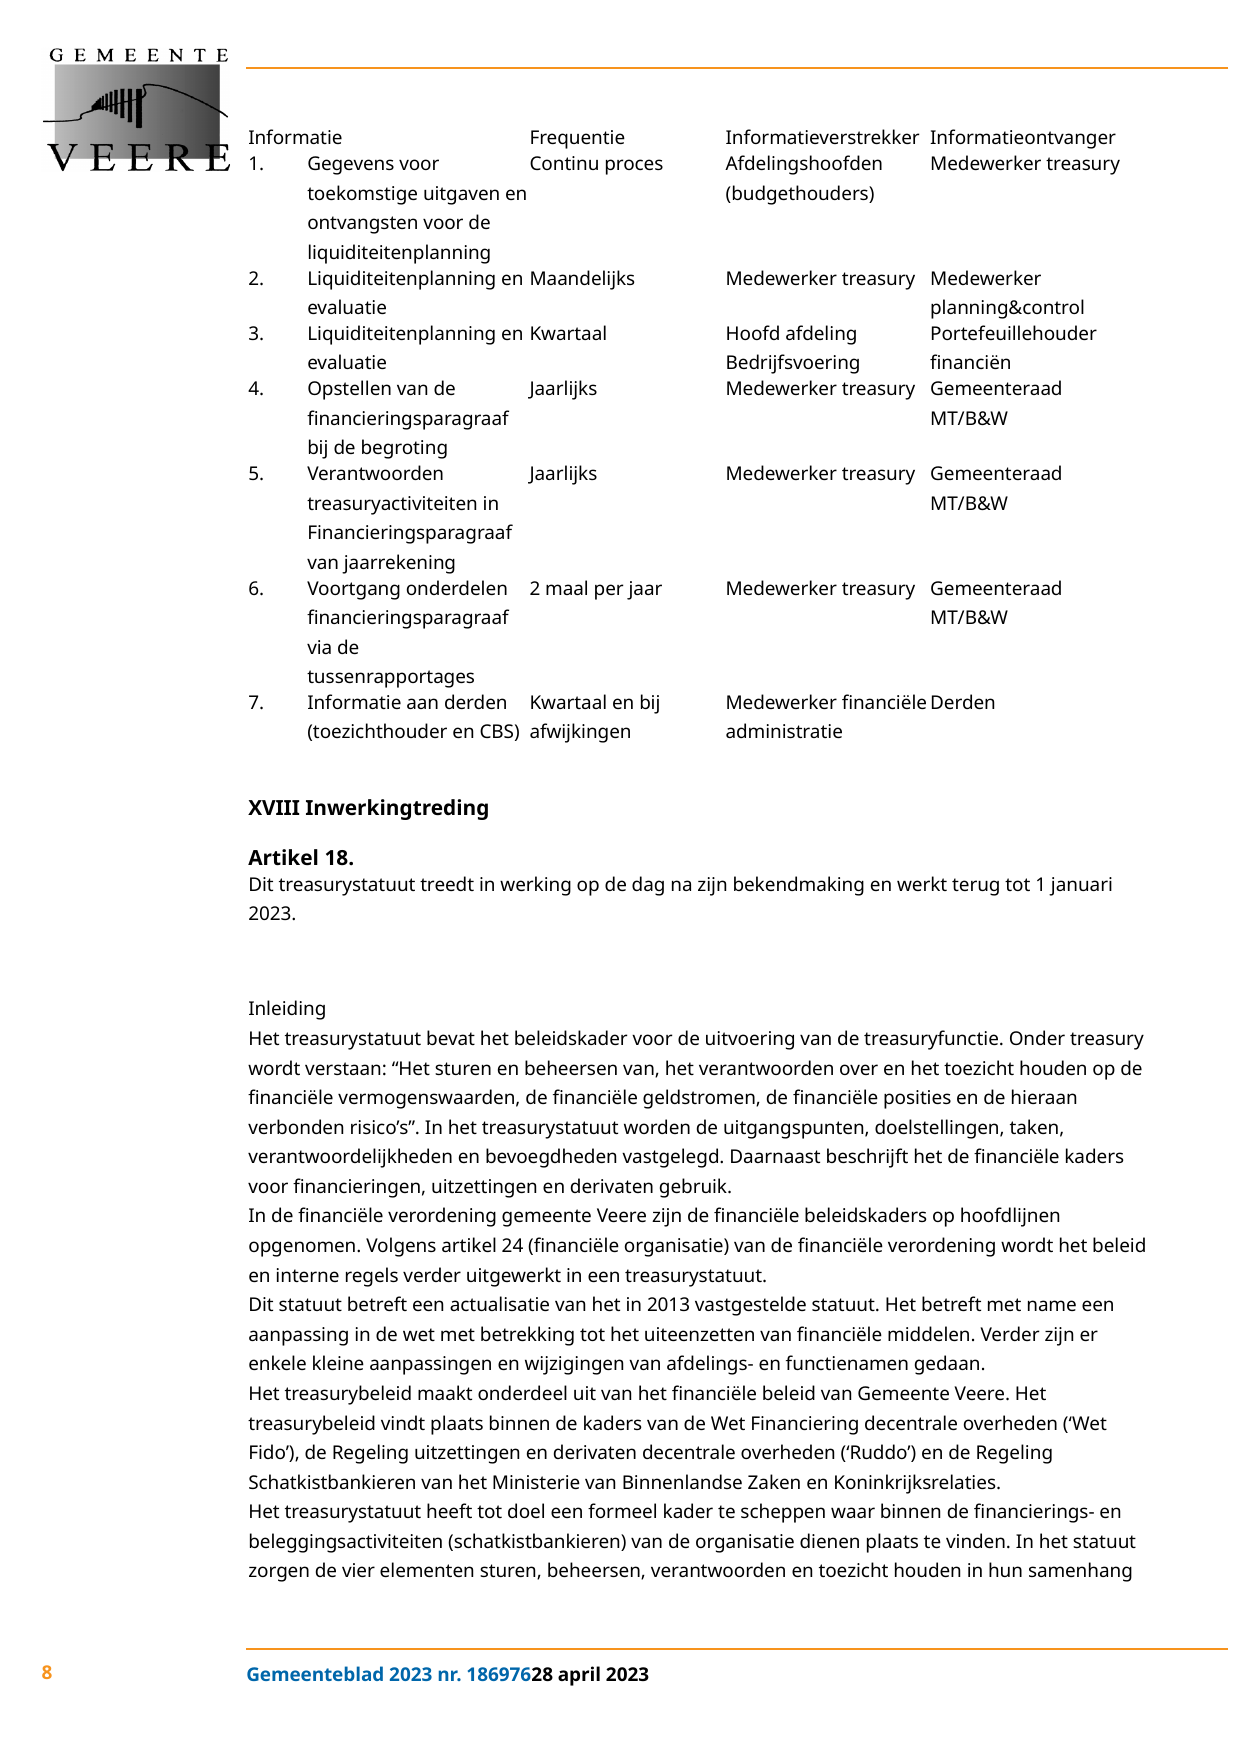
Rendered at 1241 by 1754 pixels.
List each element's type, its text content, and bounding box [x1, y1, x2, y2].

text Dit statuut betreft een actualisatie van het in 2013 vastgestelde statuut. Het betreft met name een aanpassing in de wet met betrekking tot het uiteenzetten van financiële middelen. Verder zijn er enkele kleine aanpassingen en wijzigingen van afdelings- en functienamen gedaan. [248, 1291, 1152, 1376]
text Dit treasurystatuut treedt in werking op de dag na zijn bekendmaking en werkt terug tot 1 januari 2023. [248, 871, 1152, 926]
table_header Informatieontvanger [930, 125, 1152, 150]
table_cell Gemeenteraad MT/B&W [930, 460, 1152, 575]
text Inleiding [248, 996, 1152, 1021]
table_cell Kwartaal [529, 320, 725, 375]
table_header Frequentie [529, 125, 725, 150]
text XVIII Inwerkingtreding [248, 793, 1152, 822]
table_cell Gemeenteraad MT/B&W [930, 575, 1152, 689]
table_cell Hoofd afdeling Bedrijfsvoering [725, 320, 930, 375]
table_cell Jaarlijks [529, 375, 725, 460]
table_header Informatie [248, 125, 529, 150]
table_cell Portefeuillehouder financiën [930, 320, 1152, 375]
table_cell Kwartaal en bij afwijkingen [529, 689, 725, 744]
text Het treasurystatuut heeft tot doel een formeel kader te scheppen waar binnen de financierings- en beleggingsactiviteiten (schatkistbankieren) van de organisatie dienen plaats te vinden. In het statuut zorgen de vier elementen sturen, beheersen, verantwoorden en toezicht houden in hun samenhang [248, 1498, 1152, 1583]
text In de financiële verordening gemeente Veere zijn de financiële beleidskaders op hoofdlijnen opgenomen. Volgens artikel 24 (financiële organisatie) van de financiële verordening wordt het beleid en interne regels verder uitgewerkt in een treasurystatuut. [248, 1203, 1152, 1287]
table_cell Medewerker treasury [930, 150, 1152, 265]
table_cell Medewerker financiële administratie [725, 689, 930, 744]
table_cell Derden [930, 689, 1152, 744]
table_cell 2 maal per jaar [529, 575, 725, 689]
table_cell Verantwoorden treasuryactiviteiten in Financieringsparagraaf van jaarrekening [248, 460, 529, 575]
table_cell Gemeenteraad MT/B&W [930, 375, 1152, 460]
table_cell Opstellen van de financieringsparagraaf bij de begroting [248, 375, 529, 460]
table_cell Liquiditeitenplanning en evaluatie [248, 320, 529, 375]
text Het treasurystatuut bevat het beleidskader voor de uitvoering van de treasuryfunctie. Onder treasury wordt verstaan: “Het sturen en beheersen van, het verantwoorden over en het toezicht houden op de financiële vermogenswaarden, de financiële geldstromen, de financiële posities en de hieraan verbonden risico’s”. In het treasurystatuut worden de uitgangspunten, doelstellingen, taken, verantwoordelijkheden en bevoegdheden vastgelegd. Daarnaast beschrijft het de financiële kaders voor financieringen, uitzettingen en derivaten gebruik. [248, 1025, 1152, 1199]
table_cell Maandelijks [529, 265, 725, 320]
table_cell Voortgang onderdelen financieringsparagraaf via de tussenrapportages [248, 575, 529, 689]
table_cell Medewerker treasury [725, 460, 930, 575]
table_cell Liquiditeitenplanning en evaluatie [248, 265, 529, 320]
text Artikel 18. [248, 843, 1152, 871]
table_cell Gegevens voor toekomstige uitgaven en ontvangsten voor de liquiditeitenplanning [248, 150, 529, 265]
table_cell Medewerker treasury [725, 575, 930, 689]
table_cell Medewerker planning&control [930, 265, 1152, 320]
text Het treasurybeleid maakt onderdeel uit van het financiële beleid van Gemeente Veere. Het treasurybeleid vindt plaats binnen de kaders van de Wet Financiering decentrale overheden (‘Wet Fido’), de Regeling uitzettingen en derivaten decentrale overheden (‘Ruddo’) en de Regeling Schatkistbankieren van het Ministerie van Binnenlandse Zaken en Koninkrijksrelaties. [248, 1380, 1152, 1494]
table_cell Medewerker treasury [725, 375, 930, 460]
table_cell Jaarlijks [529, 460, 725, 575]
table_cell Medewerker treasury [725, 265, 930, 320]
picture [41, 47, 231, 172]
table_header Informatieverstrekker [725, 125, 930, 150]
table_cell Continu proces [529, 150, 725, 265]
table_cell Informatie aan derden (toezichthouder en CBS) [248, 689, 529, 744]
table_cell Afdelingshoofden (budgethouders) [725, 150, 930, 265]
